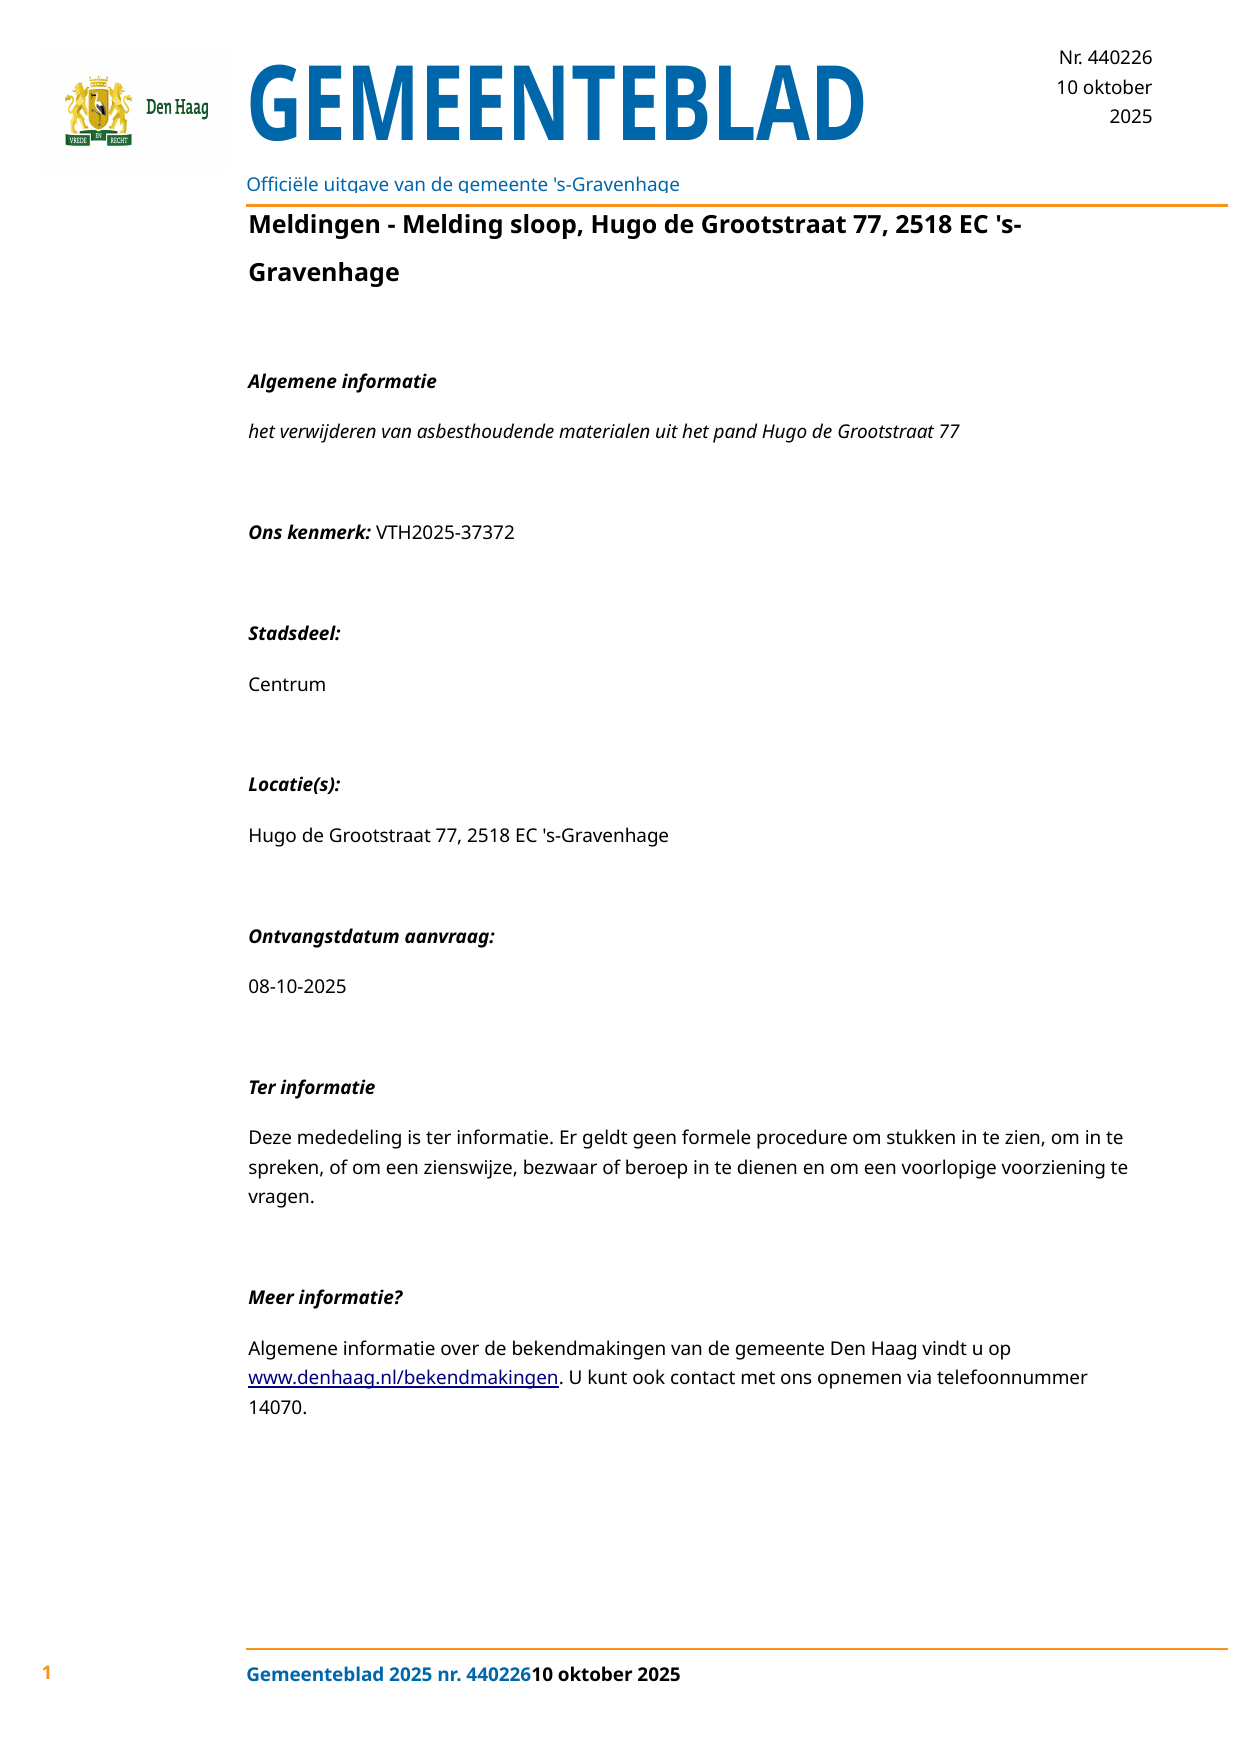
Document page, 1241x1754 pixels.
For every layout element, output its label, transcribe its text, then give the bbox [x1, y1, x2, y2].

text Ontvangstdatum aanvraag: [248, 923, 1152, 949]
text Ons kenmerk: VTH2025-37372 [248, 519, 1152, 545]
text Ter informatie [248, 1074, 1152, 1100]
text Locatie(s): [248, 772, 1152, 797]
text Algemene informatie over de bekendmakingen van de gemeente Den Haag vindt u op www.denhaag.nl/bekendmakingen. U kunt ook contact met ons opnemen via telefoonnummer 14070. [248, 1335, 1152, 1420]
text Deze mededeling is ter informatie. Er geldt geen formele procedure om stukken in te zien, om in te spreken, of om een zienswijze, bezwaar of beroep in te dienen en om een voorlopige voorziening te vragen. [248, 1124, 1152, 1209]
text het verwijderen van asbesthoudende materialen uit het pand Hugo de Grootstraat 77 [248, 419, 1152, 444]
text Hugo de Grootstraat 77, 2518 EC 's-Gravenhage [248, 822, 1152, 848]
text Stadsdeel: [248, 620, 1152, 646]
text 08-10-2025 [248, 973, 1152, 999]
text Meldingen - Melding sloop, Hugo de Grootstraat 77, 2518 EC 's-Gravenhage [248, 207, 1152, 288]
text Meer informatie? [248, 1284, 1152, 1310]
text Centrum [248, 671, 1152, 697]
picture [41, 47, 231, 172]
text Algemene informatie [248, 368, 1152, 394]
